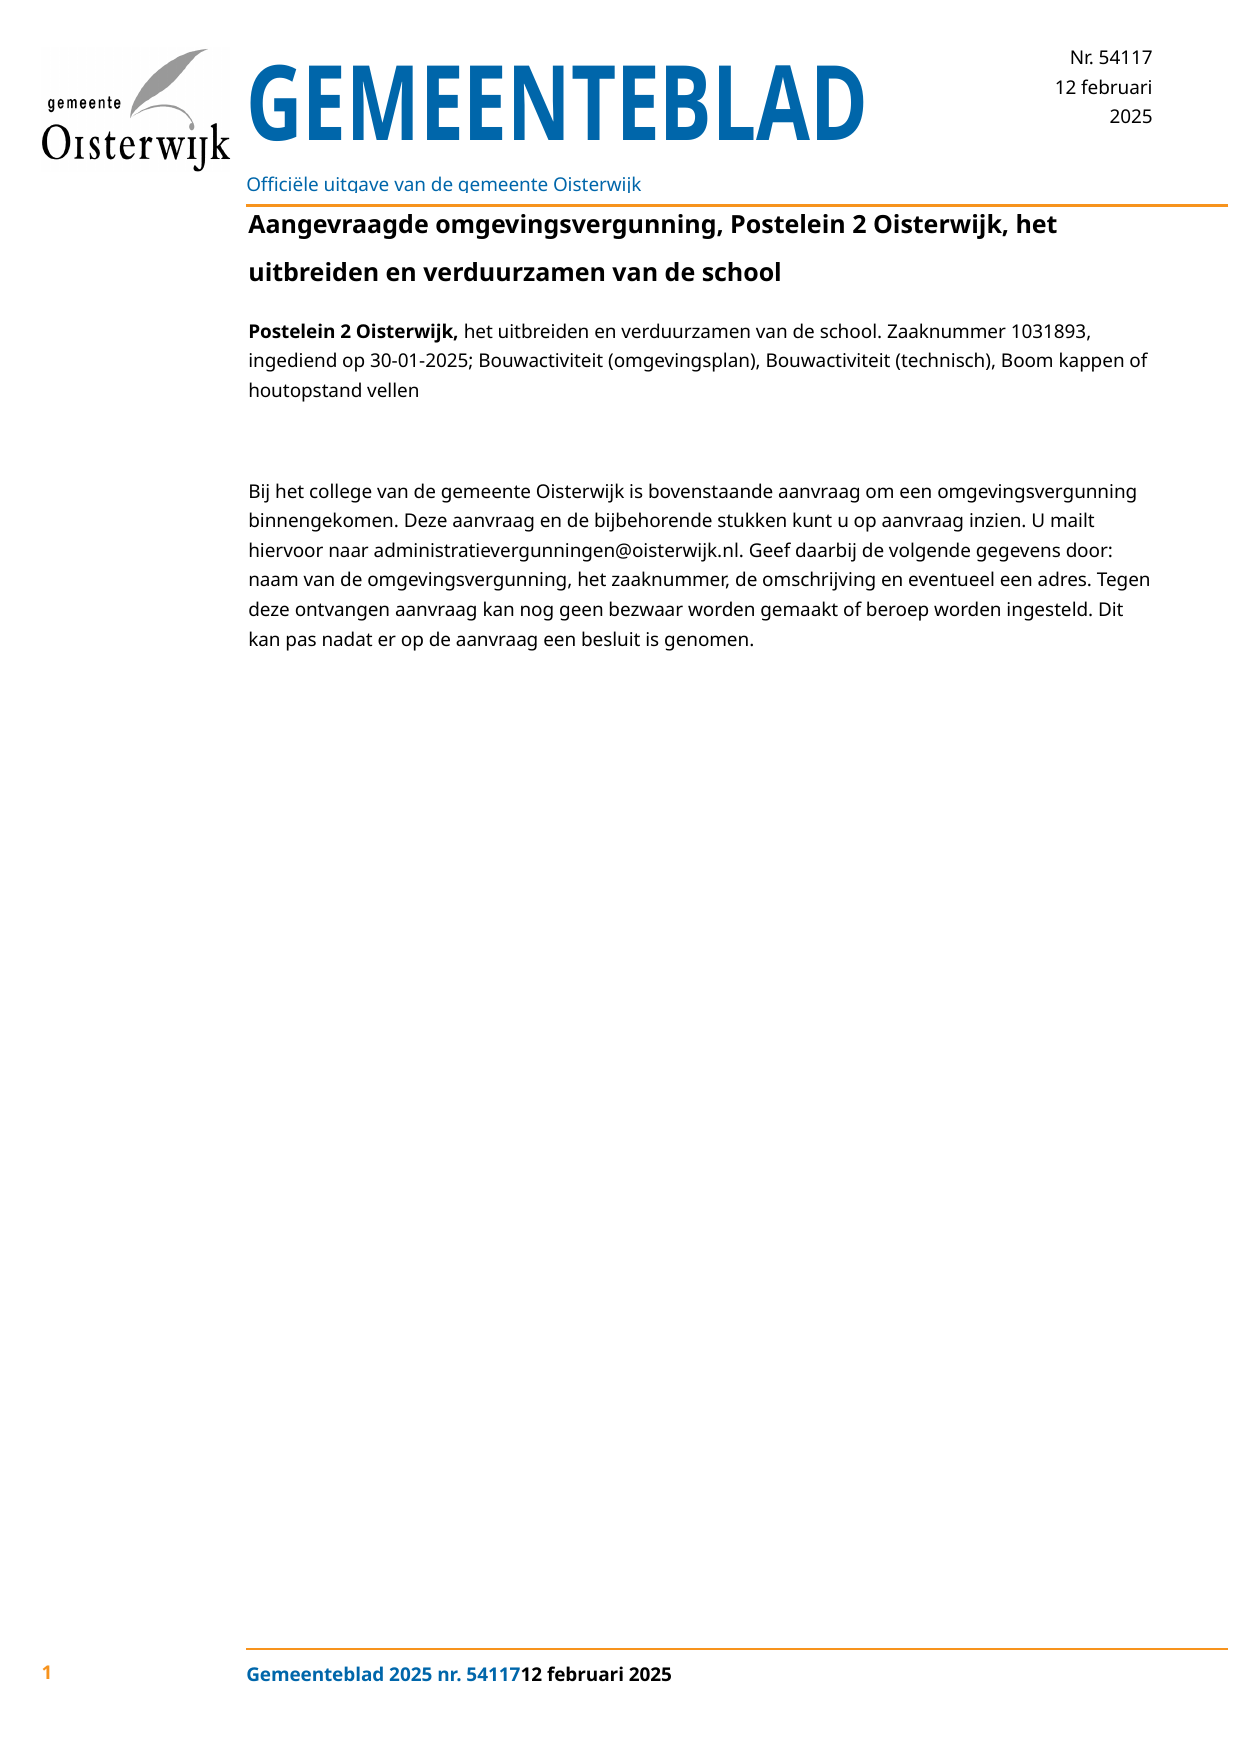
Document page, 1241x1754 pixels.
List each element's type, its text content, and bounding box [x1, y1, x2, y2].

text Postelein 2 Oisterwijk, het uitbreiden en verduurzamen van de school. Zaaknummer 1031893, ingediend op 30-01-2025; Bouwactiviteit (omgevingsplan), Bouwactiviteit (technisch), Boom kappen of houtopstand vellen [248, 318, 1152, 403]
picture [41, 47, 231, 172]
text Bij het college van de gemeente Oisterwijk is bovenstaande aanvraag om een omgevingsvergunning binnengekomen. Deze aanvraag en de bijbehorende stukken kunt u op aanvraag inzien. U mailt hiervoor naar administratievergunningen@oisterwijk.nl. Geef daarbij de volgende gegevens door: naam van de omgevingsvergunning, het zaaknummer, de omschrijving en eventueel een adres. Tegen deze ontvangen aanvraag kan nog geen bezwaar worden gemaakt of beroep worden ingesteld. Dit kan pas nadat er op de aanvraag een besluit is genomen. [248, 478, 1152, 652]
text Aangevraagde omgevingsvergunning, Postelein 2 Oisterwijk, het uitbreiden en verduurzamen van de school [248, 207, 1152, 288]
